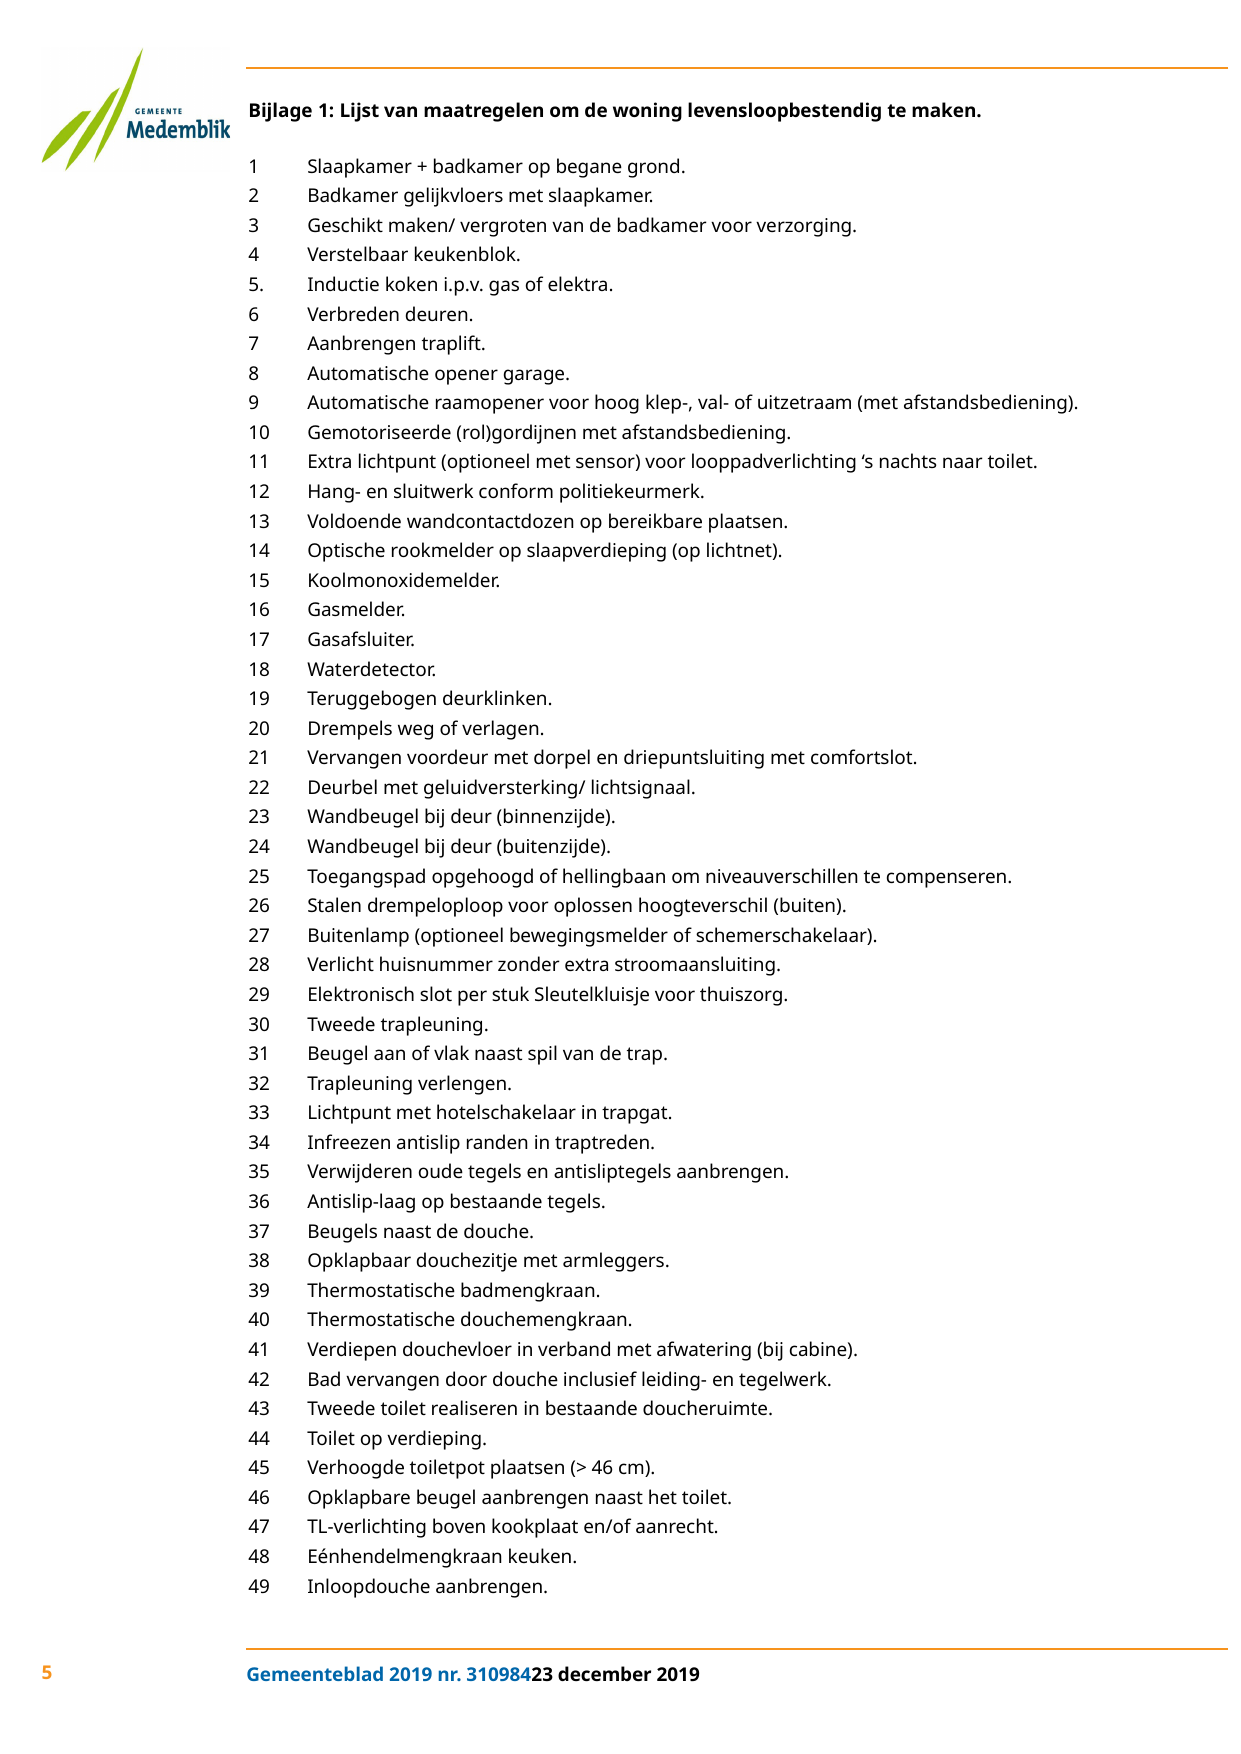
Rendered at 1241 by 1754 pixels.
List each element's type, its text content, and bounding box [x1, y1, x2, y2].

list Aanbrengen traplift. [248, 330, 1152, 356]
list Lichtpunt met hotelschakelaar in trapgat. [248, 1099, 1152, 1125]
list Trapleuning verlengen. [248, 1070, 1152, 1096]
list Elektronisch slot per stuk Sleutelkluisje voor thuiszorg. [248, 981, 1152, 1007]
list Voldoende wandcontactdozen op bereikbare plaatsen. [248, 508, 1152, 534]
text Bijlage 1: Lijst van maatregelen om de woning levensloopbestendig te maken. [248, 95, 1152, 123]
list Geschikt maken/ vergroten van de badkamer voor verzorging. [248, 212, 1152, 238]
list Gasafsluiter. [248, 626, 1152, 652]
list Gasmelder. [248, 597, 1152, 622]
list Verbreden deuren. [248, 301, 1152, 327]
list Toilet op verdieping. [248, 1425, 1152, 1451]
list Tweede trapleuning. [248, 1011, 1152, 1037]
list Toegangspad opgehoogd of hellingbaan om niveauverschillen te compenseren. [248, 863, 1152, 889]
list Gemotoriseerde (rol)gordijnen met afstandsbediening. [248, 419, 1152, 445]
list Optische rookmelder op slaapverdieping (op lichtnet). [248, 537, 1152, 563]
list Vervangen voordeur met dorpel en driepuntsluiting met comfortslot. [248, 744, 1152, 770]
list Antislip-laag op bestaande tegels. [248, 1188, 1152, 1214]
list Thermostatische douchemengkraan. [248, 1307, 1152, 1332]
list Automatische opener garage. [248, 360, 1152, 386]
list Buitenlamp (optioneel bewegingsmelder of schemerschakelaar). [248, 922, 1152, 948]
list Inductie koken i.p.v. gas of elektra. [248, 271, 1152, 297]
list Wandbeugel bij deur (binnenzijde). [248, 804, 1152, 829]
list Automatische raamopener voor hoog klep-, val- of uitzetraam (met afstandsbediening). [248, 389, 1152, 415]
list Wandbeugel bij deur (buitenzijde). [248, 833, 1152, 859]
list TL-verlichting boven kookplaat en/of aanrecht. [248, 1514, 1152, 1539]
list Thermostatische badmengkraan. [248, 1277, 1152, 1303]
list Teruggebogen deurklinken. [248, 685, 1152, 711]
list Hang- en sluitwerk conform politiekeurmerk. [248, 478, 1152, 504]
list Opklapbaar douchezitje met armleggers. [248, 1247, 1152, 1273]
list Koolmonoxidemelder. [248, 567, 1152, 593]
list Eénhendelmengkraan keuken. [248, 1543, 1152, 1569]
list Extra lichtpunt (optioneel met sensor) voor looppadverlichting ‘s nachts naar toilet. [248, 449, 1152, 474]
list Bad vervangen door douche inclusief leiding- en tegelwerk. [248, 1366, 1152, 1392]
list Opklapbare beugel aanbrengen naast het toilet. [248, 1484, 1152, 1510]
picture [41, 47, 231, 172]
list Verstelbaar keukenblok. [248, 242, 1152, 267]
list Stalen drempeloploop voor oplossen hoogteverschil (buiten). [248, 892, 1152, 918]
list Inloopdouche aanbrengen. [248, 1573, 1152, 1599]
list Badkamer gelijkvloers met slaapkamer. [248, 182, 1152, 208]
list Verdiepen douchevloer in verband met afwatering (bij cabine). [248, 1336, 1152, 1362]
list Waterdetector. [248, 656, 1152, 682]
list Verwijderen oude tegels en antisliptegels aanbrengen. [248, 1159, 1152, 1184]
list Verhoogde toiletpot plaatsen (> 46 cm). [248, 1454, 1152, 1480]
list Verlicht huisnummer zonder extra stroomaansluiting. [248, 952, 1152, 977]
list Infreezen antislip randen in traptreden. [248, 1129, 1152, 1155]
list Beugels naast de douche. [248, 1218, 1152, 1244]
list Beugel aan of vlak naast spil van de trap. [248, 1040, 1152, 1066]
list Deurbel met geluidversterking/ lichtsignaal. [248, 774, 1152, 800]
list Slaapkamer + badkamer op begane grond. [248, 153, 1152, 179]
list Tweede toilet realiseren in bestaande doucheruimte. [248, 1395, 1152, 1421]
list Drempels weg of verlagen. [248, 715, 1152, 741]
